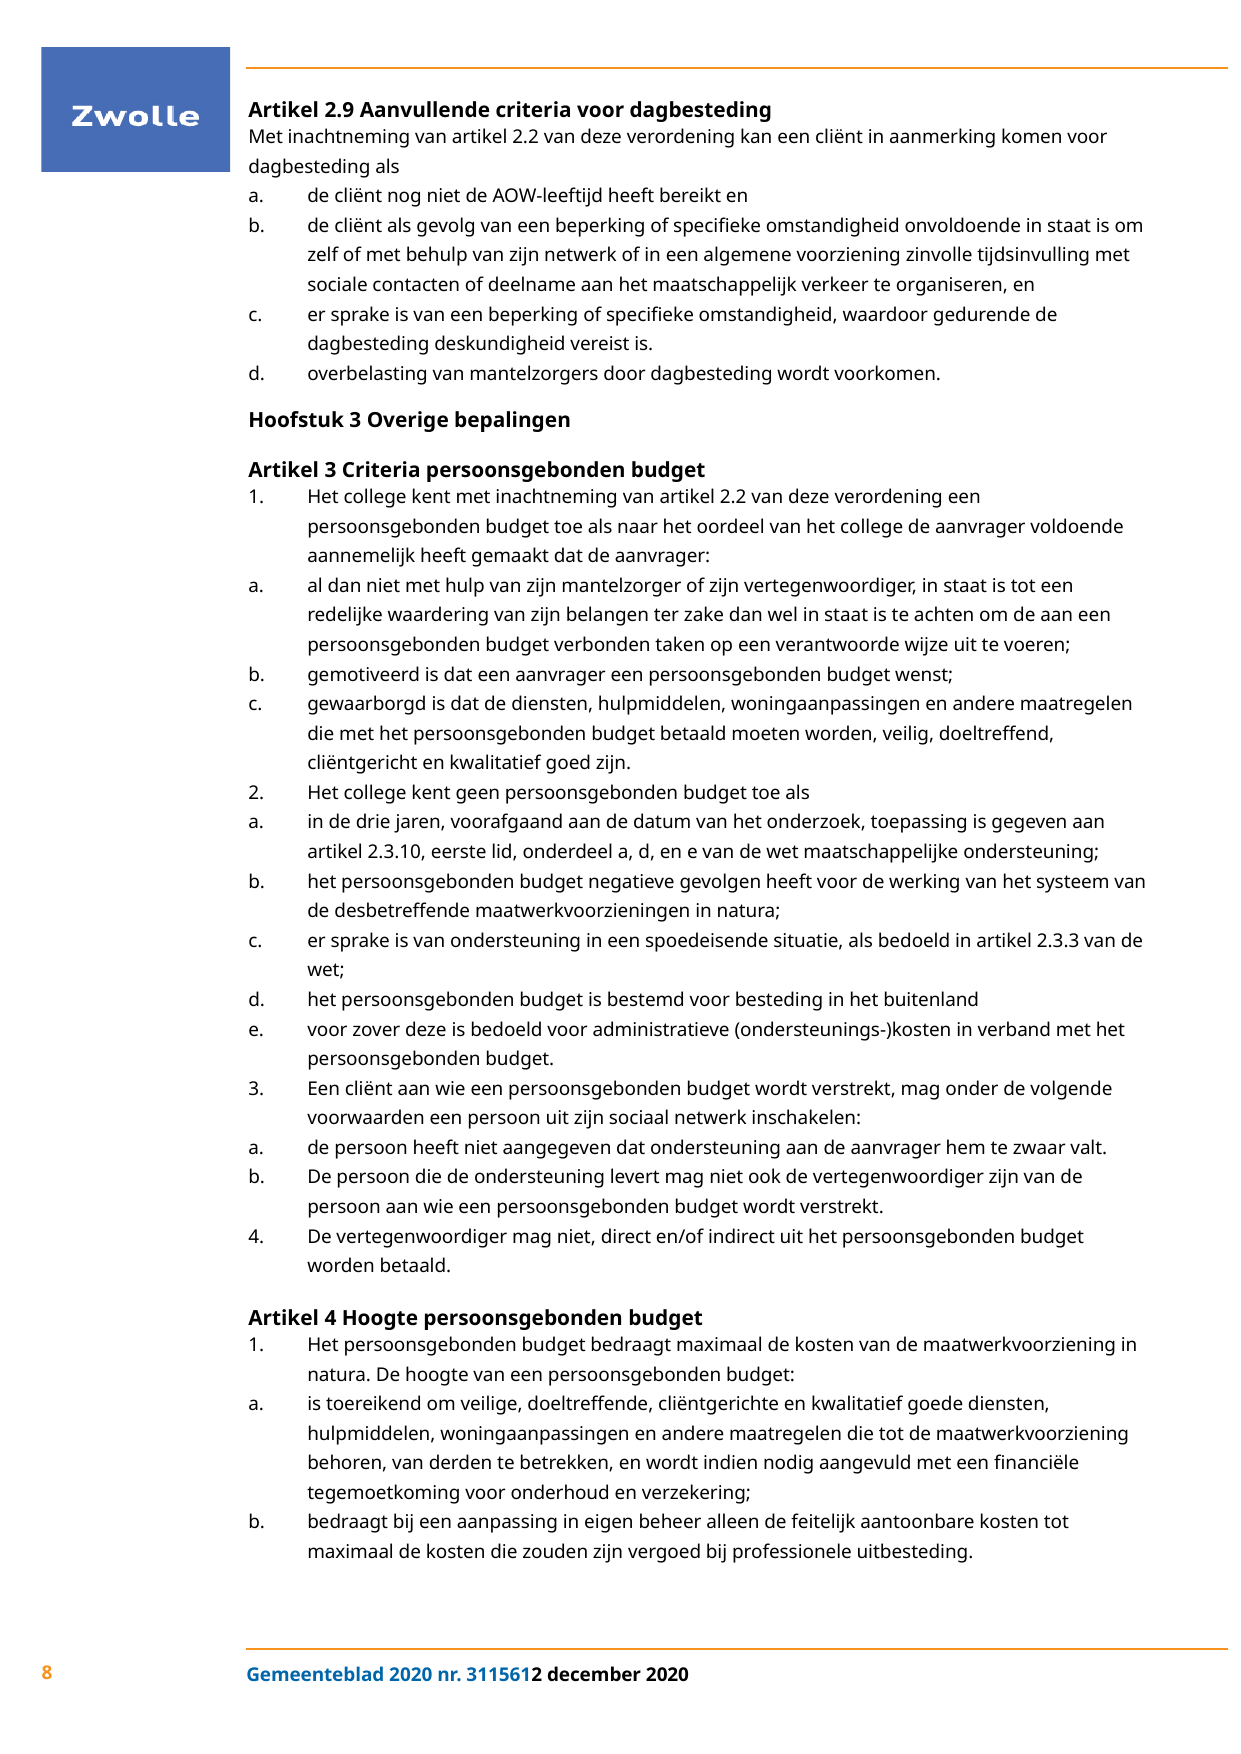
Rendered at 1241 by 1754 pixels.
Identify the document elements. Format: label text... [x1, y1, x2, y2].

list is toereikend om veilige, doeltreffende, cliëntgerichte en kwalitatief goede diensten, hulpmiddelen, woningaanpassingen en andere maatregelen die tot de maatwerkvoorziening behoren, van derden te betrekken, en wordt indien nodig aangevuld met een financiële tegemoetkoming voor onderhoud en verzekering; [248, 1390, 1152, 1505]
list Het persoonsgebonden budget bedraagt maximaal de kosten van de maatwerkvoorziening in natura. De hoogte van een persoonsgebonden budget: [248, 1331, 1152, 1387]
list overbelasting van mantelzorgers door dagbesteding wordt voorkomen. [248, 360, 1152, 386]
list het persoonsgebonden budget is bestemd voor besteding in het buitenland [248, 986, 1152, 1012]
list Een cliënt aan wie een persoonsgebonden budget wordt verstrekt, mag onder de volgende voorwaarden een persoon uit zijn sociaal netwerk inschakelen: [248, 1075, 1152, 1130]
list het persoonsgebonden budget negatieve gevolgen heeft voor de werking van het systeem van de desbetreffende maatwerkvoorzieningen in natura; [248, 868, 1152, 923]
list De persoon die de ondersteuning levert mag niet ook de vertegenwoordiger zijn van de persoon aan wie een persoonsgebonden budget wordt verstrekt. [248, 1164, 1152, 1219]
list er sprake is van een beperking of specifieke omstandigheid, waardoor gedurende de dagbesteding deskundigheid vereist is. [248, 301, 1152, 356]
text Artikel 3 Criteria persoonsgebonden budget [248, 455, 1152, 483]
list Het college kent geen persoonsgebonden budget toe als [248, 779, 1152, 805]
list er sprake is van ondersteuning in een spoedeisende situatie, als bedoeld in artikel 2.3.3 van de wet; [248, 927, 1152, 982]
picture [41, 47, 231, 172]
list gemotiveerd is dat een aanvrager een persoonsgebonden budget wenst; [248, 661, 1152, 686]
list de cliënt nog niet de AOW-leeftijd heeft bereikt en [248, 182, 1152, 208]
text Hoofstuk 3 Overige bepalingen [248, 406, 1152, 434]
list De vertegenwoordiger mag niet, direct en/of indirect uit het persoonsgebonden budget worden betaald. [248, 1223, 1152, 1278]
list de persoon heeft niet aangegeven dat ondersteuning aan de aanvrager hem te zwaar valt. [248, 1134, 1152, 1160]
text Artikel 2.9 Aanvullende criteria voor dagbesteding [248, 95, 1152, 123]
text Artikel 4 Hoogte persoonsgebonden budget [248, 1303, 1152, 1331]
list in de drie jaren, voorafgaand aan de datum van het onderzoek, toepassing is gegeven aan artikel 2.3.10, eerste lid, onderdeel a, d, en e van de wet maatschappelijke ondersteuning; [248, 809, 1152, 864]
list voor zover deze is bedoeld voor administratieve (ondersteunings-)kosten in verband met het persoonsgebonden budget. [248, 1016, 1152, 1071]
list Het college kent met inachtneming van artikel 2.2 van deze verordening een persoonsgebonden budget toe als naar het oordeel van het college de aanvrager voldoende aannemelijk heeft gemaakt dat de aanvrager: [248, 483, 1152, 568]
list bedraagt bij een aanpassing in eigen beheer alleen de feitelijk aantoonbare kosten tot maximaal de kosten die zouden zijn vergoed bij professionele uitbesteding. [248, 1509, 1152, 1564]
text Met inachtneming van artikel 2.2 van deze verordening kan een cliënt in aanmerking komen voor dagbesteding als [248, 123, 1152, 178]
list de cliënt als gevolg van een beperking of specifieke omstandigheid onvoldoende in staat is om zelf of met behulp van zijn netwerk of in een algemene voorziening zinvolle tijdsinvulling met sociale contacten of deelname aan het maatschappelijk verkeer te organiseren, en [248, 212, 1152, 297]
list al dan niet met hulp van zijn mantelzorger of zijn vertegenwoordiger, in staat is tot een redelijke waardering van zijn belangen ter zake dan wel in staat is te achten om de aan een persoonsgebonden budget verbonden taken op een verantwoorde wijze uit te voeren; [248, 572, 1152, 657]
list gewaarborgd is dat de diensten, hulpmiddelen, woningaanpassingen en andere maatregelen die met het persoonsgebonden budget betaald moeten worden, veilig, doeltreffend, cliëntgericht en kwalitatief goed zijn. [248, 690, 1152, 775]
